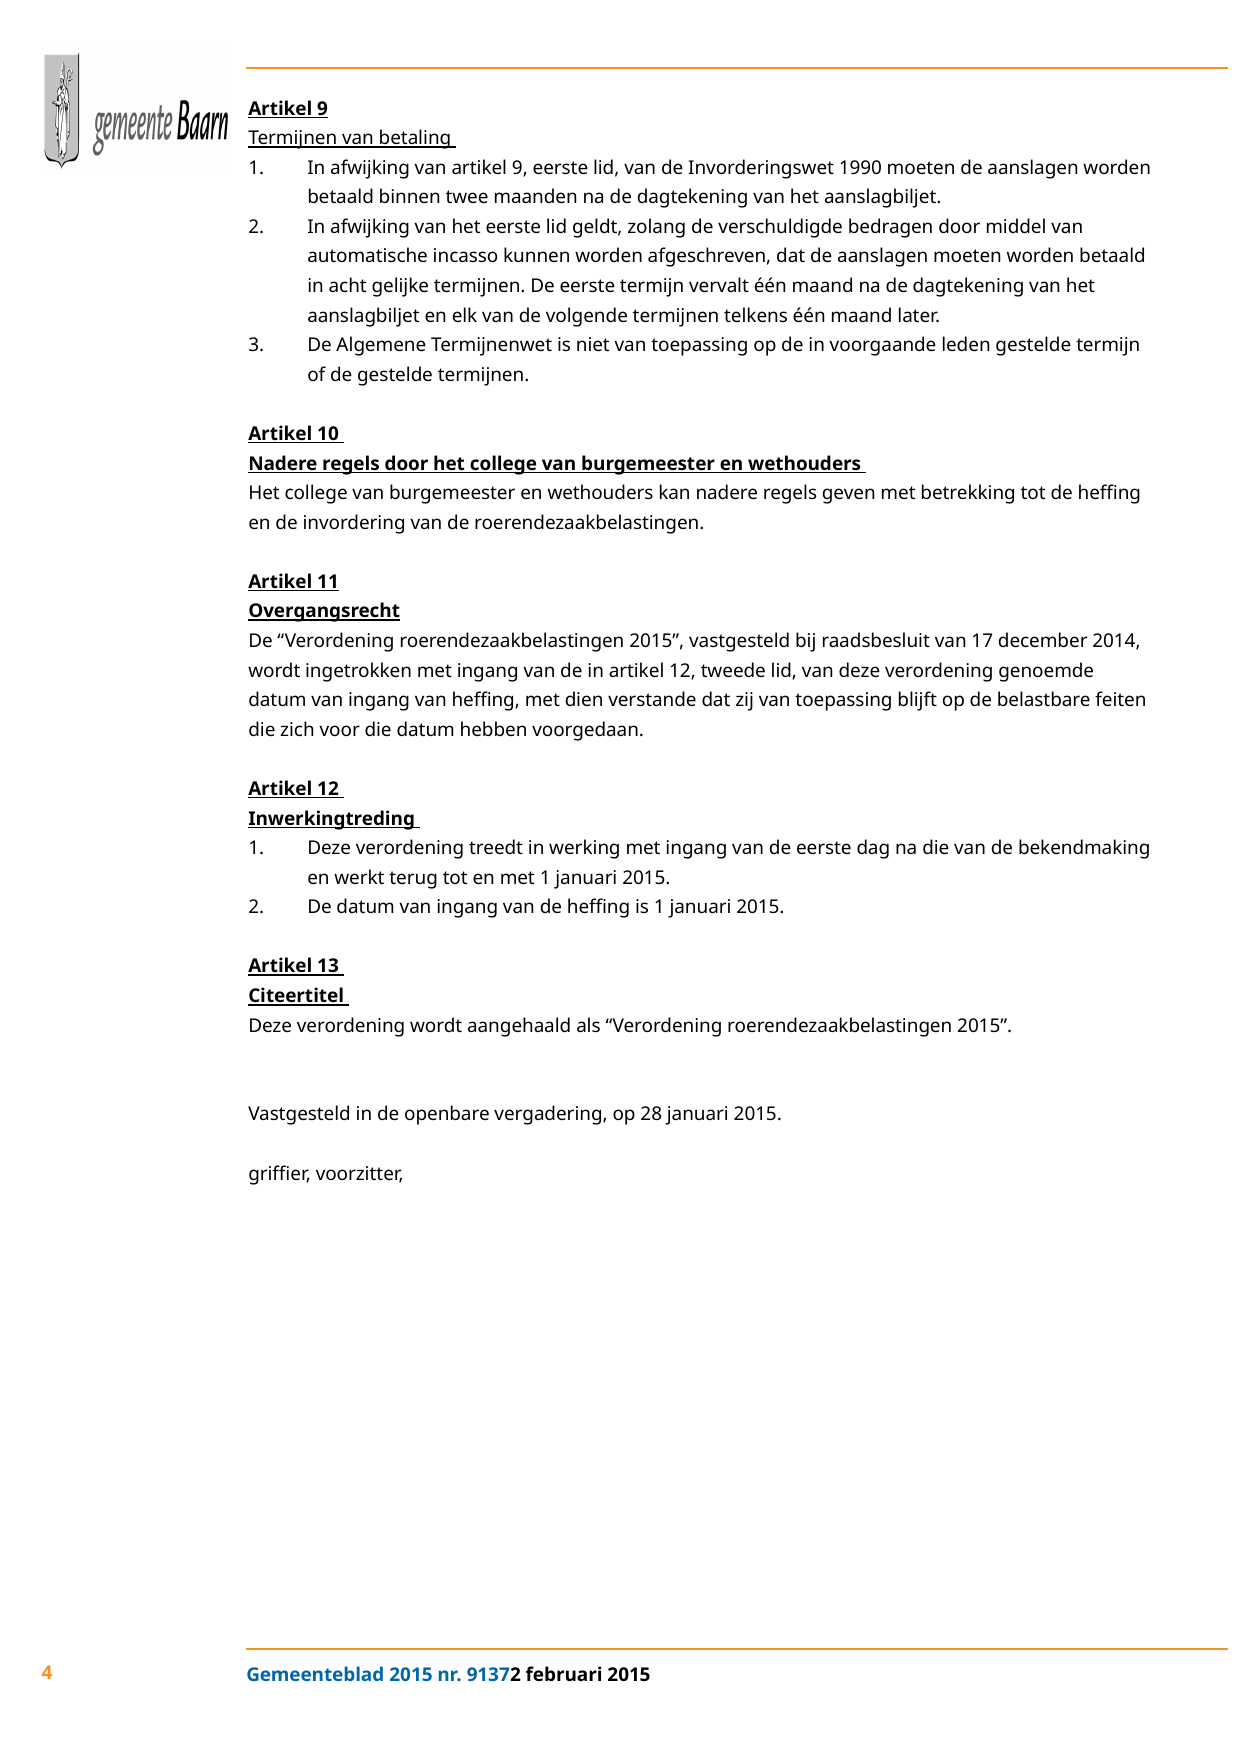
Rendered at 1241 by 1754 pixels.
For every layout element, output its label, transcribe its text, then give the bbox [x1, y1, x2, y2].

text Artikel 10 [248, 420, 1152, 446]
text Nadere regels door het college van burgemeester en wethouders [248, 450, 1152, 476]
list In afwijking van het eerste lid geldt, zolang de verschuldigde bedragen door middel van automatische incasso kunnen worden afgeschreven, dat de aanslagen moeten worden betaald in acht gelijke termijnen. De eerste termijn vervalt één maand na de dagtekening van het aanslagbiljet en elk van de volgende termijnen telkens één maand later. [248, 213, 1152, 328]
text Artikel 13 [248, 953, 1152, 978]
list De datum van ingang van de heffing is 1 januari 2015. [248, 893, 1152, 919]
text Termijnen van betaling [248, 124, 1152, 150]
text De “Verordening roerendezaakbelastingen 2015”, vastgesteld bij raadsbesluit van 17 december 2014, wordt ingetrokken met ingang van de in artikel 12, tweede lid, van deze verordening genoemde datum van ingang van heffing, met dien verstande dat zij van toepassing blijft op de belastbare feiten die zich voor die datum hebben voorgedaan. [248, 627, 1152, 742]
list In afwijking van artikel 9, eerste lid, van de Invorderingswet 1990 moeten de aanslagen worden betaald binnen twee maanden na de dagtekening van het aanslagbiljet. [248, 154, 1152, 209]
text Artikel 12 [248, 775, 1152, 801]
text Artikel 11 [248, 568, 1152, 594]
list De Algemene Termijnenwet is niet van toepassing op de in voorgaande leden gestelde termijn of de gestelde termijnen. [248, 331, 1152, 387]
text Vastgesteld in de openbare vergadering, op 28 januari 2015. [248, 1101, 1152, 1126]
text Het college van burgemeester en wethouders kan nadere regels geven met betrekking tot de heffing en de invordering van de roerendezaakbelastingen. [248, 479, 1152, 535]
text griffier, voorzitter, [248, 1160, 1152, 1186]
picture [41, 47, 231, 172]
text Overgangsrecht [248, 598, 1152, 623]
list Deze verordening treedt in werking met ingang van de eerste dag na die van de bekendmaking en werkt terug tot en met 1 januari 2015. [248, 834, 1152, 890]
text Citeertitel [248, 982, 1152, 1008]
text Artikel 9 [248, 95, 1152, 121]
text Deze verordening wordt aangehaald als “Verordening roerendezaakbelastingen 2015”. [248, 1012, 1152, 1038]
text Inwerkingtreding [248, 805, 1152, 831]
